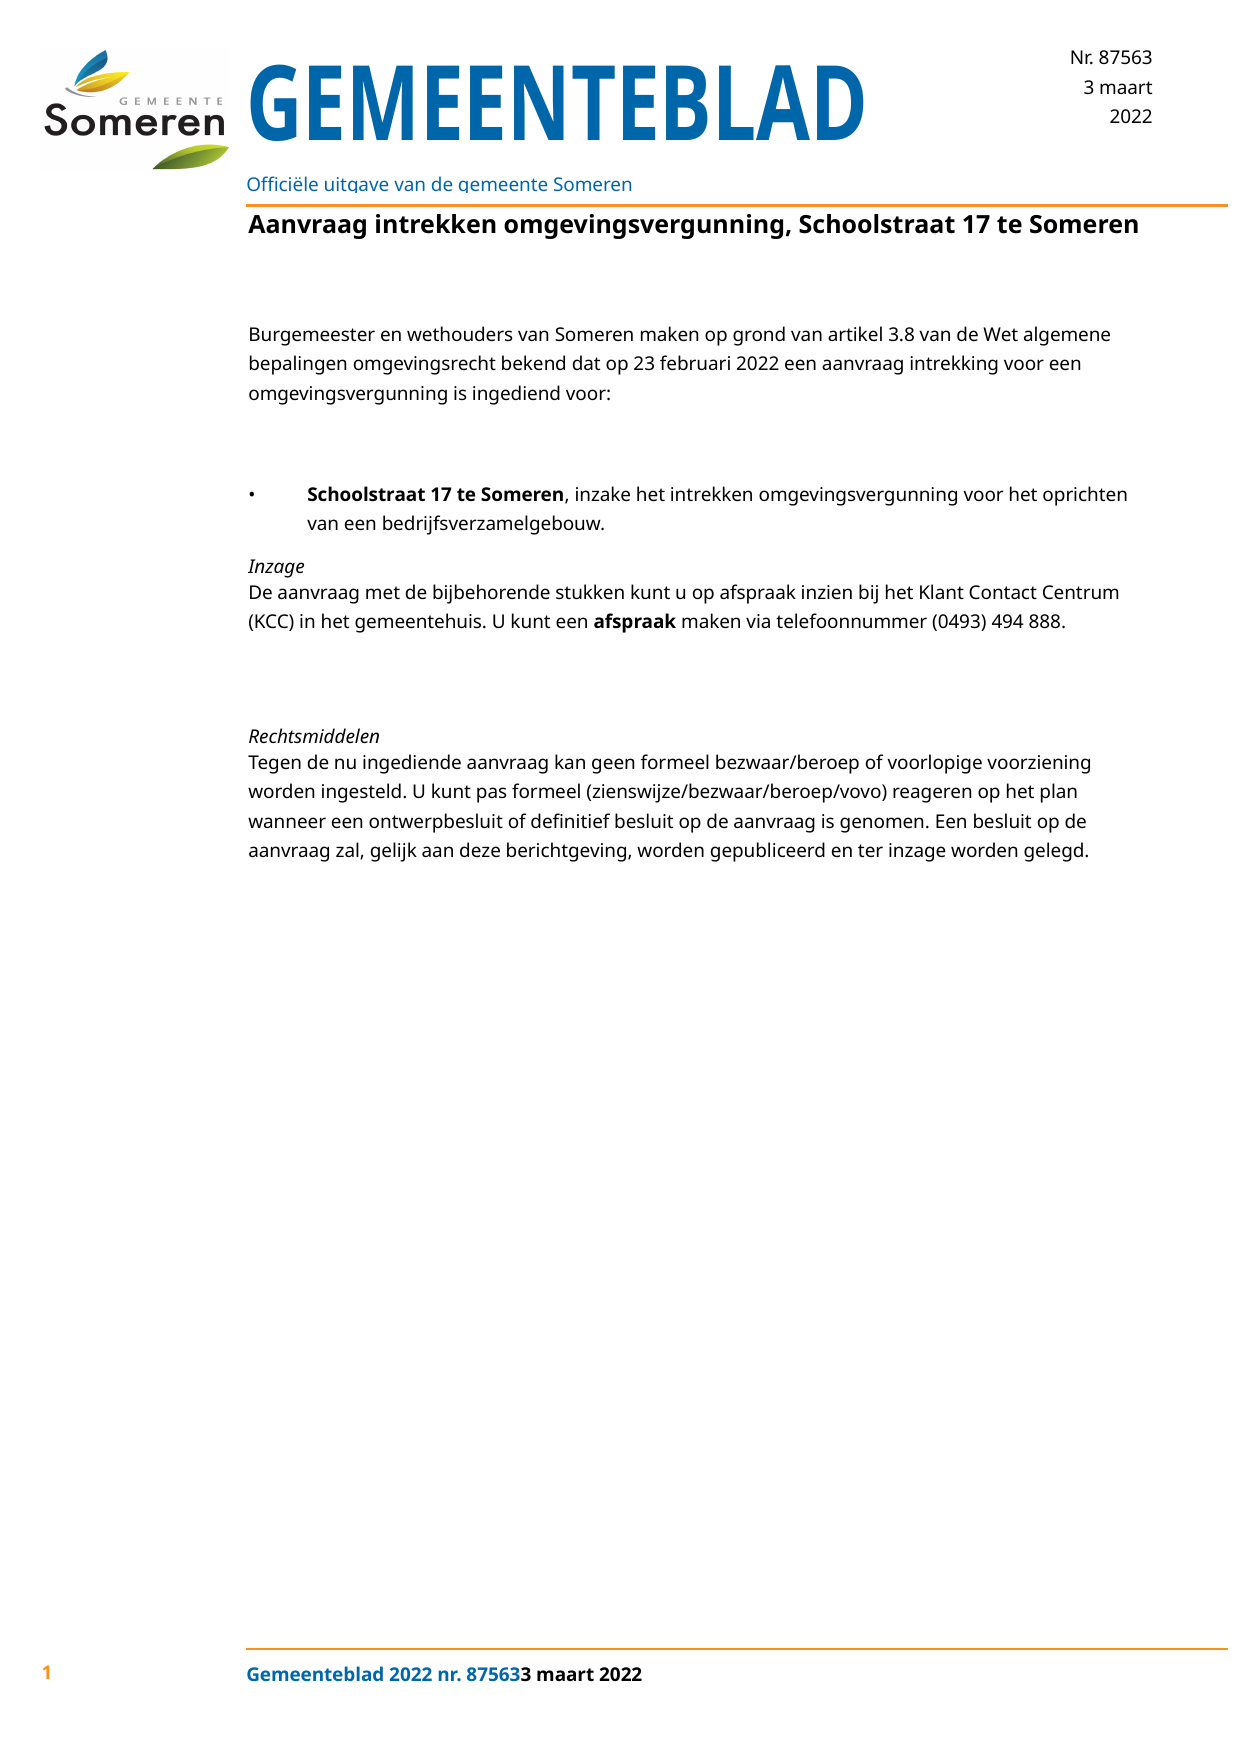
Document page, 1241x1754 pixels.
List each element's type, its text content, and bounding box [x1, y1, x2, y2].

text Burgemeester en wethouders van Someren maken op grond van artikel 3.8 van de Wet algemene bepalingen omgevingsrecht bekend dat op 23 februari 2022 een aanvraag intrekking voor een omgevingsvergunning is ingediend voor: [248, 321, 1152, 406]
text De aanvraag met de bijbehorende stukken kunt u op afspraak inzien bij het Klant Contact Centrum (KCC) in het gemeentehuis. U kunt een afspraak maken via telefoonnummer (0493) 494 888. [248, 579, 1152, 634]
list Schoolstraat 17 te Someren, inzake het intrekken omgevingsvergunning voor het oprichten van een bedrijfsverzamelgebouw. [248, 481, 1152, 536]
text Inzage [248, 553, 1152, 579]
picture [41, 47, 231, 172]
text Aanvraag intrekken omgevingsvergunning, Schoolstraat 17 te Someren [248, 207, 1152, 241]
text Tegen de nu ingediende aanvraag kan geen formeel bezwaar/beroep of voorlopige voorziening worden ingesteld. U kunt pas formeel (zienswijze/bezwaar/beroep/vovo) reageren op het plan wanneer een ontwerpbesluit of definitief besluit op de aanvraag is genomen. Een besluit op de aanvraag zal, gelijk aan deze berichtgeving, worden gepubliceerd en ter inzage worden gelegd. [248, 749, 1152, 863]
text Rechtsmiddelen [248, 723, 1152, 749]
